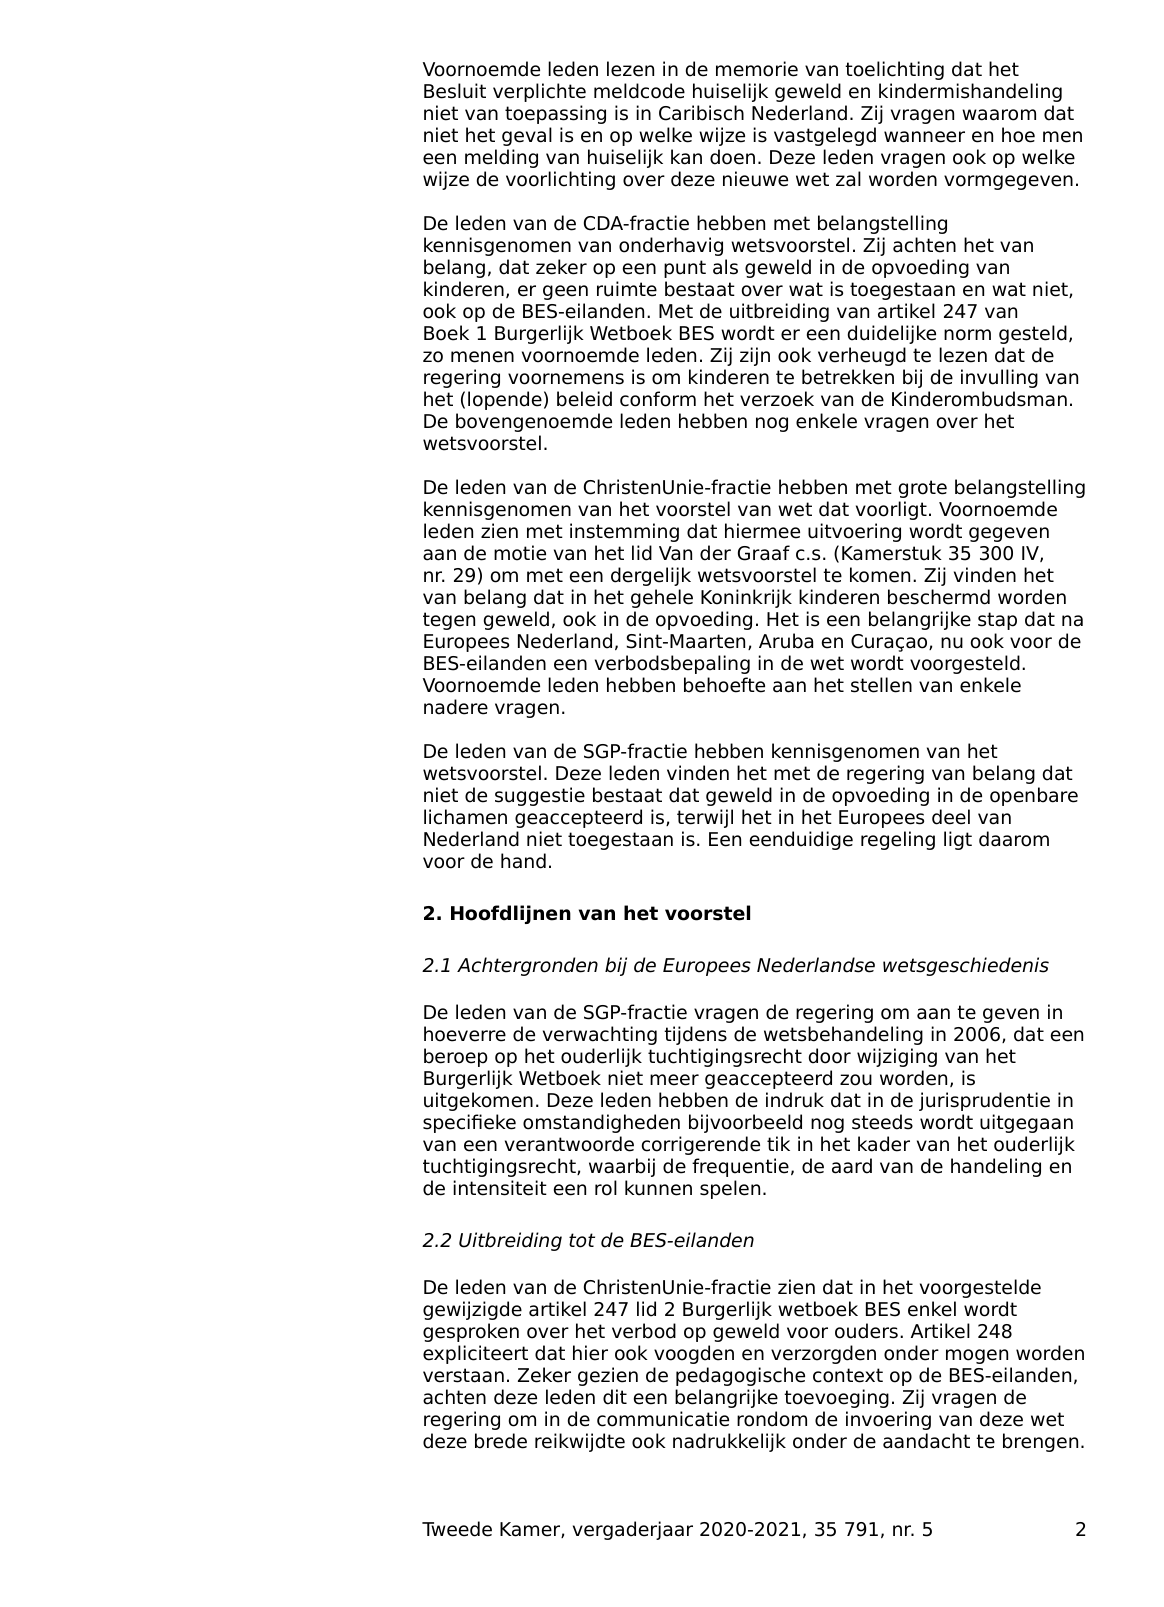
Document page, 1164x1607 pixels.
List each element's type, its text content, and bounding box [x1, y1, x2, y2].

text De leden van de SGP-fractie vragen de regering om aan te geven in hoeverre de verwachting tijdens de wetsbehandeling in 2006, dat een beroep op het ouderlijk tuchtigingsrecht door wijziging van het Burgerlijk Wetboek niet meer geaccepteerd zou worden, is uitgekomen. Deze leden hebben de indruk dat in de jurisprudentie in specifieke omstandigheden bijvoorbeeld nog steeds wordt uitgegaan van een verantwoorde corrigerende tik in het kader van het ouderlijk tuchtigingsrecht, waarbij de frequentie, de aard van de handeling en de intensiteit een rol kunnen spelen. [422, 1002, 1087, 1200]
subtitle 2. Hoofdlijnen van het voorstel [422, 903, 1087, 925]
text De leden van de ChristenUnie-fractie hebben met grote belangstelling kennisgenomen van het voorstel van wet dat voorligt. Voornoemde leden zien met instemming dat hiermee uitvoering wordt gegeven aan de motie van het lid Van der Graaf c.s. (Kamerstuk 35 300 IV, nr. 29) om met een dergelijk wetsvoorstel te komen. Zij vinden het van belang dat in het gehele Koninkrijk kinderen beschermd worden tegen geweld, ook in de opvoeding. Het is een belangrijke stap dat na Europees Nederland, Sint-Maarten, Aruba en Curaçao, nu ook voor de BES-eilanden een verbodsbepaling in de wet wordt voorgesteld. Voornoemde leden hebben behoefte aan het stellen van enkele nadere vragen. [422, 477, 1087, 719]
text De leden van de SGP-fractie hebben kennisgenomen van het wetsvoorstel. Deze leden vinden het met de regering van belang dat niet de suggestie bestaat dat geweld in de opvoeding in de openbare lichamen geaccepteerd is, terwijl het in het Europees deel van Nederland niet toegestaan is. Een eenduidige regeling ligt daarom voor de hand. [422, 741, 1087, 873]
subtitle 2.2 Uitbreiding tot de BES-eilanden [422, 1230, 1087, 1252]
subtitle 2.1 Achtergronden bij de Europees Nederlandse wetsgeschiedenis [422, 955, 1087, 977]
text Voornoemde leden lezen in de memorie van toelichting dat het Besluit verplichte meldcode huiselijk geweld en kindermishandeling niet van toepassing is in Caribisch Nederland. Zij vragen waarom dat niet het geval is en op welke wijze is vastgelegd wanneer en hoe men een melding van huiselijk kan doen. Deze leden vragen ook op welke wijze de voorlichting over deze nieuwe wet zal worden vormgegeven. [422, 59, 1087, 191]
text De leden van de ChristenUnie-fractie zien dat in het voorgestelde gewijzigde artikel 247 lid 2 Burgerlijk wetboek BES enkel wordt gesproken over het verbod op geweld voor ouders. Artikel 248 expliciteert dat hier ook voogden en verzorgden onder mogen worden verstaan. Zeker gezien de pedagogische context op de BES-eilanden, achten deze leden dit een belangrijke toevoeging. Zij vragen de regering om in de communicatie rondom de invoering van deze wet deze brede reikwijdte ook nadrukkelijk onder de aandacht te brengen. [422, 1277, 1087, 1452]
text De leden van de CDA-fractie hebben met belangstelling kennisgenomen van onderhavig wetsvoorstel. Zij achten het van belang, dat zeker op een punt als geweld in de opvoeding van kinderen, er geen ruimte bestaat over wat is toegestaan en wat niet, ook op de BES-eilanden. Met de uitbreiding van artikel 247 van Boek 1 Burgerlijk Wetboek BES wordt er een duidelijke norm gesteld, zo menen voornoemde leden. Zij zijn ook verheugd te lezen dat de regering voornemens is om kinderen te betrekken bij de invulling van het (lopende) beleid conform het verzoek van de Kinderombudsman. De bovengenoemde leden hebben nog enkele vragen over het wetsvoorstel. [422, 213, 1087, 455]
